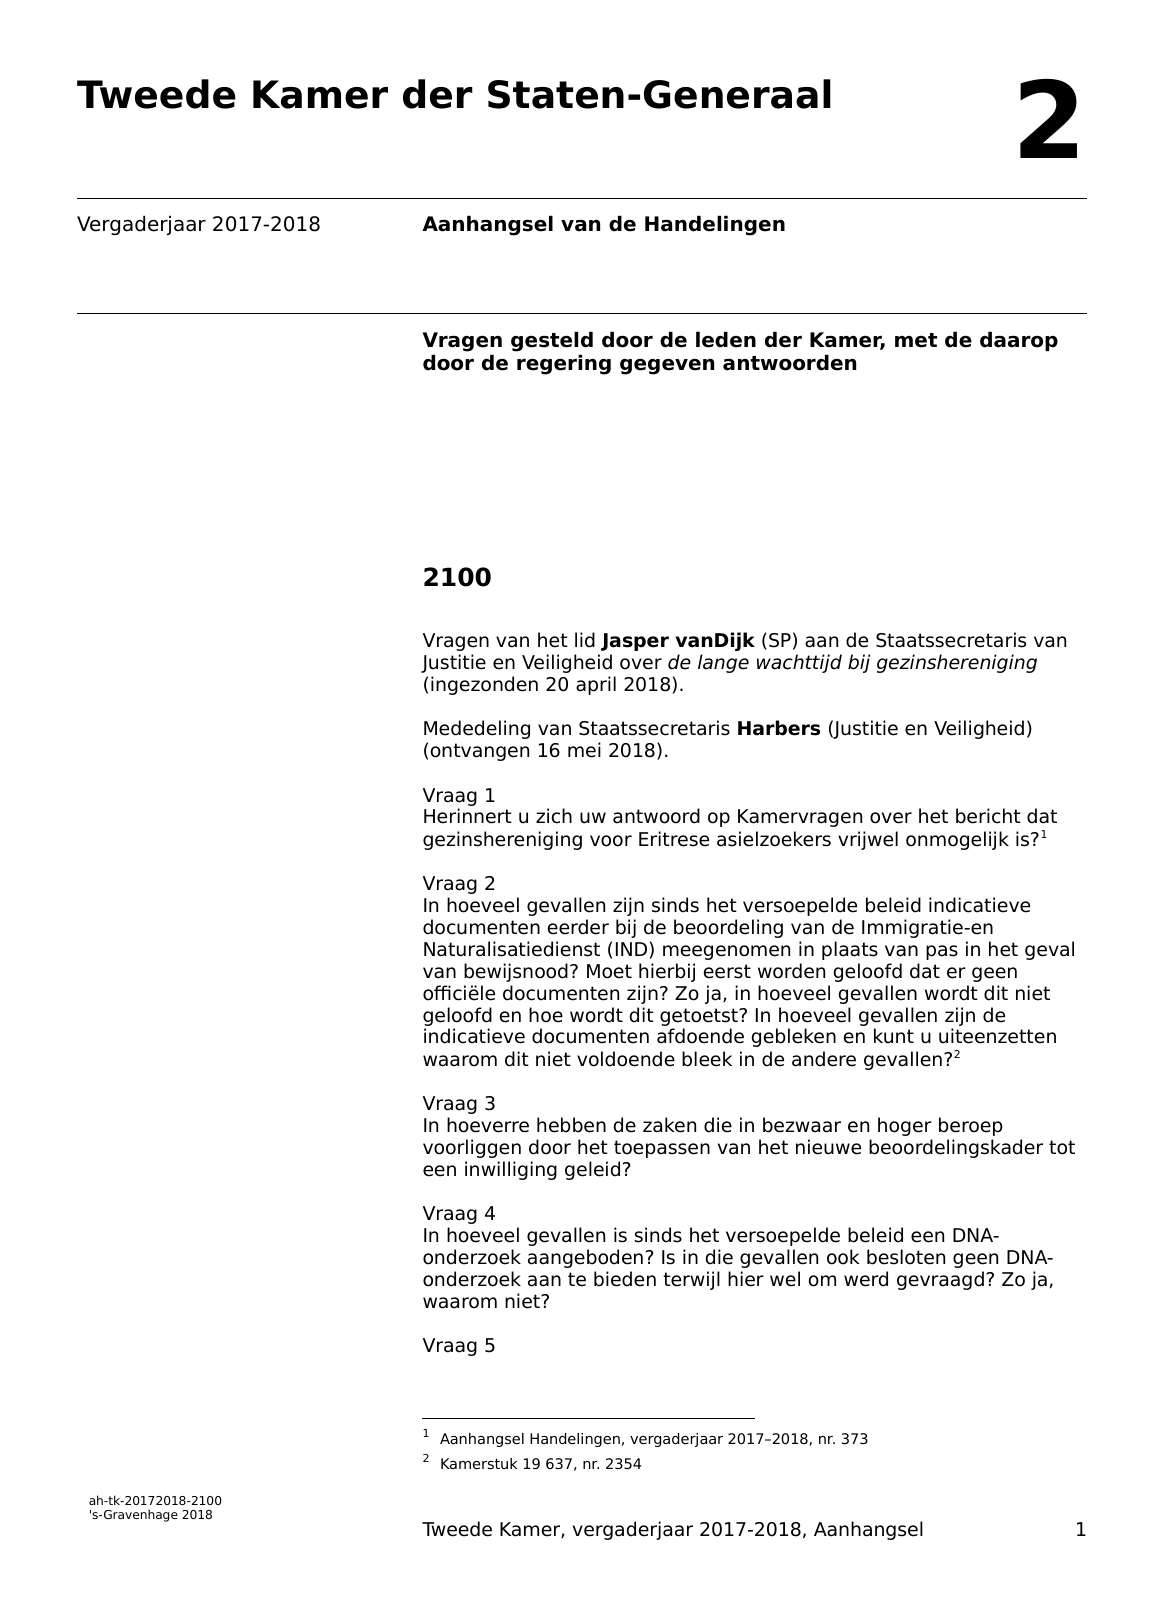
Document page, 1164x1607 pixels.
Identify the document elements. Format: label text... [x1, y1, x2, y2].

text Kamerstuk 19 637, nr. 2354 [422, 1452, 1087, 1474]
text Mededeling van Staatssecretaris Harbers (Justitie en Veiligheid) (ontvangen 16 mei 2018). [422, 718, 1087, 762]
table_cell [77, 314, 422, 375]
text 2100 [422, 563, 1087, 592]
text In hoeveel gevallen zijn sinds het versoepelde beleid indicatieve documenten eerder bij de beoordeling van de Immigratie-en Naturalisatiedienst (IND) meegenomen in plaats van pas in het geval van bewijsnood? Moet hierbij eerst worden geloofd dat er geen officiële documenten zijn? Zo ja, in hoeveel gevallen wordt dit niet geloofd en hoe wordt dit getoetst? In hoeveel gevallen zijn de indicatieve documenten afdoende gebleken en kunt u uiteenzetten waarom dit niet voldoende bleek in de andere gevallen? [422, 894, 1087, 1070]
text In hoeverre hebben de zaken die in bezwaar en hoger beroep voorliggen door het toepassen van het nieuwe beoordelingskader tot een inwilliging geleid? [422, 1114, 1087, 1181]
text Vraag 4 [422, 1203, 1087, 1225]
text Vraag 5 [422, 1335, 1087, 1357]
text Vragen van het lid Jasper vanDijk (SP) aan de Staatssecretaris van Justitie en Veiligheid over de lange wachttijd bij gezinshereniging (ingezonden 20 april 2018). [422, 630, 1087, 696]
table_cell Vragen gesteld door de leden der Kamer, met de daarop door de regering gegeven antwoorden [422, 314, 1087, 375]
text Vraag 2 [422, 873, 1087, 894]
text Aanhangsel Handelingen, vergaderjaar 2017–2018, nr. 373 [422, 1427, 1087, 1449]
table_cell Vergaderjaar 2017-2018 [77, 199, 422, 313]
table_cell Aanhangsel van de Handelingen [422, 199, 1087, 313]
table_header 2 [886, 59, 1087, 198]
table_header Tweede Kamer der Staten-Generaal [77, 59, 886, 198]
text ah-tk-20172018-2100 [88, 1494, 323, 1508]
text Vraag 3 [422, 1093, 1087, 1114]
text In hoeveel gevallen is sinds het versoepelde beleid een DNA-onderzoek aangeboden? Is in die gevallen ook besloten geen DNA-onderzoek aan te bieden terwijl hier wel om werd gevraagd? Zo ja, waarom niet? [422, 1225, 1087, 1313]
text Herinnert u zich uw antwoord op Kamervragen over het bericht dat gezinshereniging voor Eritrese asielzoekers vrijwel onmogelijk is? [422, 806, 1087, 850]
text Vraag 1 [422, 784, 1087, 806]
text 's-Gravenhage 2018 [88, 1508, 323, 1522]
